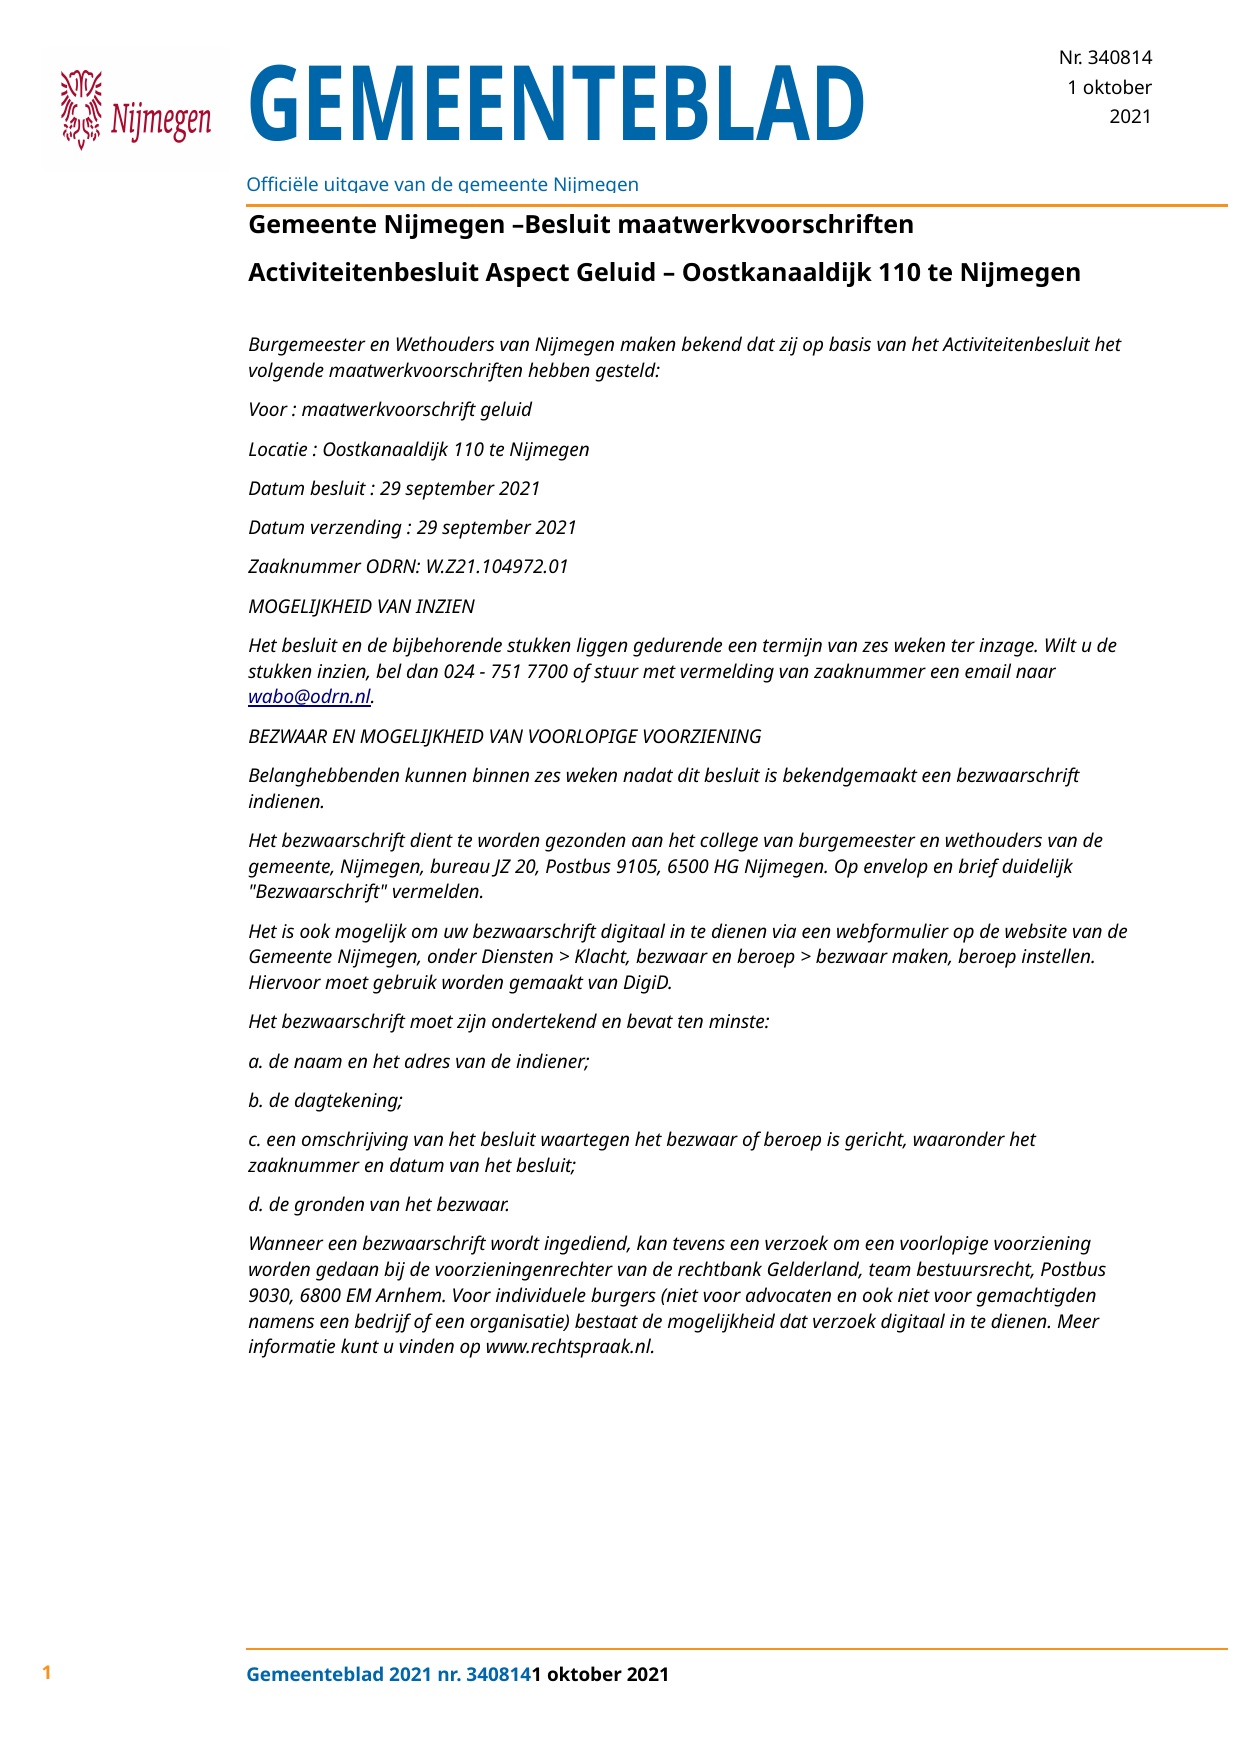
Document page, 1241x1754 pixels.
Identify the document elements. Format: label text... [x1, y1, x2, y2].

text Locatie : Oostkanaaldijk 110 te Nijmegen [248, 436, 1152, 461]
text MOGELIJKHEID VAN INZIEN [248, 593, 1152, 618]
text Gemeente Nijmegen –Besluit maatwerkvoorschriften Activiteitenbesluit Aspect Geluid – Oostkanaaldijk 110 te Nijmegen [248, 207, 1152, 288]
text Datum besluit : 29 september 2021 [248, 475, 1152, 501]
text Wanneer een bezwaarschrift wordt ingediend, kan tevens een verzoek om een voorlopige voorziening worden gedaan bij de voorzieningenrechter van de rechtbank Gelderland, team bestuursrecht, Postbus 9030, 6800 EM Arnhem. Voor individuele burgers (niet voor advocaten en ook niet voor gemachtigden namens een bedrijf of een organisatie) bestaat de mogelijkheid dat verzoek digitaal in te dienen. Meer informatie kunt u vinden op www.rechtspraak.nl. [248, 1231, 1152, 1359]
text Het bezwaarschrift dient te worden gezonden aan het college van burgemeester en wethouders van de gemeente, Nijmegen, bureau JZ 20, Postbus 9105, 6500 HG Nijmegen. Op envelop en brief duidelijk "Bezwaarschrift" vermelden. [248, 827, 1152, 904]
text b. de dagtekening; [248, 1087, 1152, 1113]
text Datum verzending : 29 september 2021 [248, 514, 1152, 540]
picture [41, 47, 231, 172]
text Het besluit en de bijbehorende stukken liggen gedurende een termijn van zes weken ter inzage. Wilt u de stukken inzien, bel dan 024 - 751 7700 of stuur met vermelding van zaaknummer een email naar wabo@odrn.nl. [248, 632, 1152, 709]
text Voor : maatwerkvoorschrift geluid [248, 396, 1152, 422]
text d. de gronden van het bezwaar. [248, 1191, 1152, 1217]
text a. de naam en het adres van de indiener; [248, 1048, 1152, 1073]
text Het bezwaarschrift moet zijn ondertekend en bevat ten minste: [248, 1008, 1152, 1034]
text Zaaknummer ODRN: W.Z21.104972.01 [248, 553, 1152, 579]
text Burgemeester en Wethouders van Nijmegen maken bekend dat zij op basis van het Activiteitenbesluit het volgende maatwerkvoorschriften hebben gesteld: [248, 331, 1152, 383]
text Het is ook mogelijk om uw bezwaarschrift digitaal in te dienen via een webformulier op de website van de Gemeente Nijmegen, onder Diensten > Klacht, bezwaar en beroep > bezwaar maken, beroep instellen. Hiervoor moet gebruik worden gemaakt van DigiD. [248, 918, 1152, 995]
text Belanghebbenden kunnen binnen zes weken nadat dit besluit is bekendgemaakt een bezwaarschrift indienen. [248, 762, 1152, 813]
text c. een omschrijving van het besluit waartegen het bezwaar of beroep is gericht, waaronder het zaaknummer en datum van het besluit; [248, 1126, 1152, 1178]
text BEZWAAR EN MOGELIJKHEID VAN VOORLOPIGE VOORZIENING [248, 723, 1152, 748]
